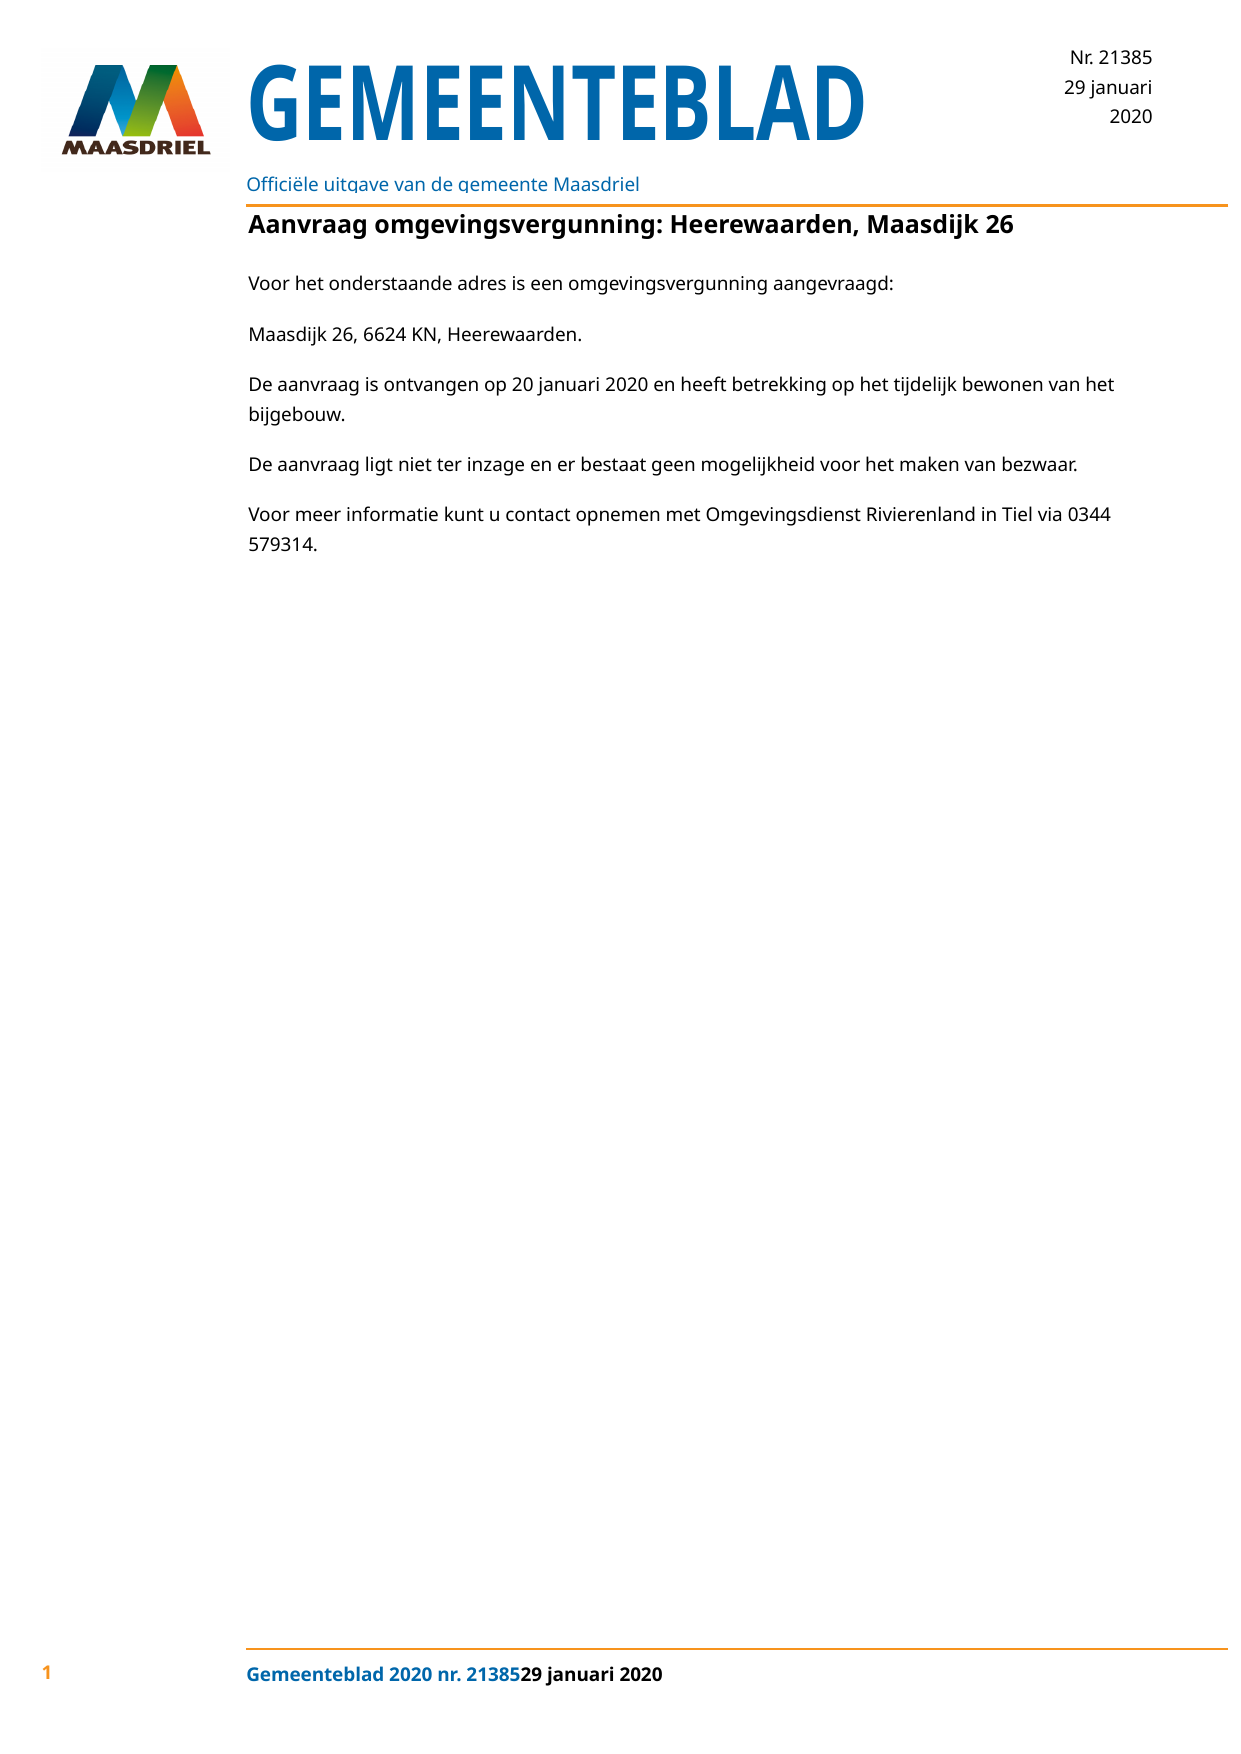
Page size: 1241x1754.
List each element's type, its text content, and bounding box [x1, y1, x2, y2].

text Aanvraag omgevingsvergunning: Heerewaarden, Maasdijk 26 [248, 207, 1152, 241]
text De aanvraag is ontvangen op 20 januari 2020 en heeft betrekking op het tijdelijk bewonen van het bijgebouw. [248, 371, 1152, 426]
text Maasdijk 26, 6624 KN, Heerewaarden. [248, 321, 1152, 346]
text De aanvraag ligt niet ter inzage en er bestaat geen mogelijkheid voor het maken van bezwaar. [248, 451, 1152, 477]
picture [41, 47, 231, 172]
text Voor het onderstaande adres is een omgevingsvergunning aangevraagd: [248, 270, 1152, 296]
text Voor meer informatie kunt u contact opnemen met Omgevingsdienst Rivierenland in Tiel via 0344 579314. [248, 502, 1152, 557]
